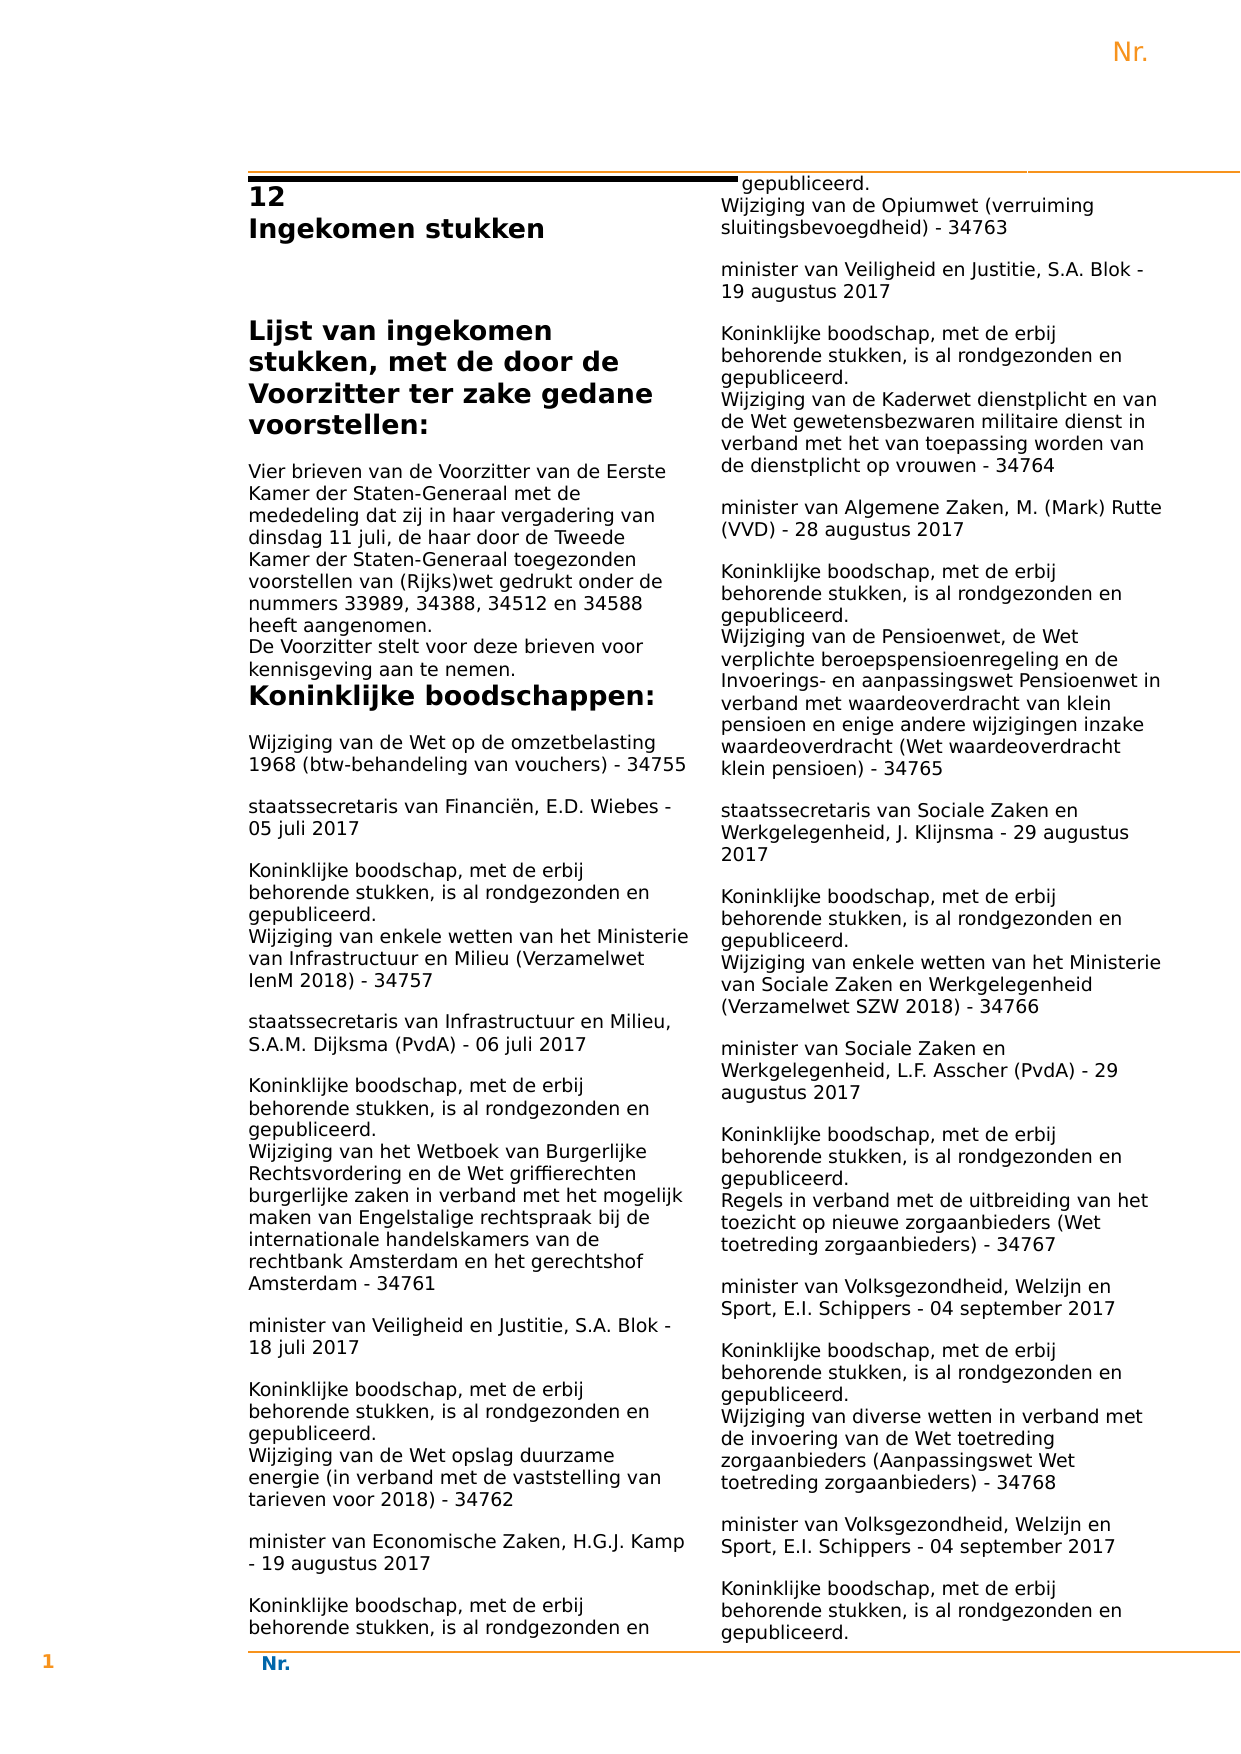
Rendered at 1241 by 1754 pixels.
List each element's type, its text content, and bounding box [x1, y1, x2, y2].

text minister van Veiligheid en Justitie, S.A. Blok - 18 juli 2017 [248, 1315, 691, 1359]
text De Voorzitter stelt voor deze brieven voor kennisgeving aan te nemen. [248, 636, 691, 680]
text Regels in verband met de uitbreiding van het toezicht op nieuwe zorgaanbieders (Wet toetreding zorgaanbieders) - 34767 [721, 1190, 1163, 1256]
text gepubliceerd. [721, 173, 1163, 195]
text staatssecretaris van Financiën, E.D. Wiebes - 05 juli 2017 [248, 796, 691, 839]
text Wijziging van het Wetboek van Burgerlijke Rechtsvordering en de Wet griffierechten burgerlijke zaken in verband met het mogelijk maken van Engelstalige rechtspraak bij de internationale handelskamers van de rechtbank Amsterdam en het gerechtshof Amsterdam - 34761 [248, 1141, 691, 1295]
text Koninklijke boodschap, met de erbij behorende stukken, is al rondgezonden en gepubliceerd. [248, 1379, 691, 1445]
text Koninklijke boodschap, met de erbij behorende stukken, is al rondgezonden en gepubliceerd. [721, 1578, 1163, 1644]
text Koninklijke boodschap, met de erbij behorende stukken, is al rondgezonden en gepubliceerd. [721, 1340, 1163, 1406]
text staatssecretaris van Infrastructuur en Milieu, S.A.M. Dijksma (PvdA) - 06 juli 2017 [248, 1011, 691, 1055]
text minister van Economische Zaken, H.G.J. Kamp - 19 augustus 2017 [248, 1531, 691, 1575]
title Koninklijke boodschappen: [248, 680, 691, 712]
text Koninklijke boodschap, met de erbij behorende stukken, is al rondgezonden en gepubliceerd. [721, 561, 1163, 626]
text Koninklijke boodschap, met de erbij behorende stukken, is al rondgezonden en gepubliceerd. [721, 886, 1163, 952]
text Wijziging van de Opiumwet (verruiming sluitingsbevoegdheid) - 34763 [721, 195, 1163, 239]
text Koninklijke boodschap, met de erbij behorende stukken, is al rondgezonden en gepubliceerd. [721, 323, 1163, 389]
text Wijziging van diverse wetten in verband met de invoering van de Wet toetreding zorgaanbieders (Aanpassingswet Wet toetreding zorgaanbieders) - 34768 [721, 1406, 1163, 1494]
text minister van Algemene Zaken, M. (Mark) Rutte (VVD) - 28 augustus 2017 [721, 497, 1163, 541]
text minister van Volksgezondheid, Welzijn en Sport, E.I. Schippers - 04 september 2017 [721, 1276, 1163, 1320]
text Wijziging van de Wet opslag duurzame energie (in verband met de vaststelling van tarieven voor 2018) - 34762 [248, 1445, 691, 1511]
text minister van Sociale Zaken en Werkgelegenheid, L.F. Asscher (PvdA) - 29 augustus 2017 [721, 1038, 1163, 1104]
text minister van Volksgezondheid, Welzijn en Sport, E.I. Schippers - 04 september 2017 [721, 1514, 1163, 1558]
text Vier brieven van de Voorzitter van de Eerste Kamer der Staten-Generaal met de mededeling dat zij in haar vergadering van dinsdag 11 juli, de haar door de Tweede Kamer der Staten-Generaal toegezonden voorstellen van (Rijks)wet gedrukt onder de nummers 33989, 34388, 34512 en 34588 heeft aangenomen. [248, 461, 691, 636]
text Wijziging van enkele wetten van het Ministerie van Sociale Zaken en Werkgelegenheid (Verzamelwet SZW 2018) - 34766 [721, 952, 1163, 1018]
title 12 Ingekomen stukken [248, 182, 691, 244]
text Koninklijke boodschap, met de erbij behorende stukken, is al rondgezonden en gepubliceerd. [248, 1075, 691, 1141]
title Lijst van ingekomen stukken, met de door de Voorzitter ter zake gedane voorstellen: [248, 316, 691, 441]
text Koninklijke boodschap, met de erbij behorende stukken, is al rondgezonden en [248, 1595, 691, 1639]
text Wijziging van de Wet op de omzetbelasting 1968 (btw-behandeling van vouchers) - 34755 [248, 732, 691, 776]
text Wijziging van de Pensioenwet, de Wet verplichte beroepspensioenregeling en de Invoerings- en aanpassingswet Pensioenwet in verband met waardeoverdracht van klein pensioen en enige andere wijzigingen inzake waardeoverdracht (Wet waardeoverdracht klein pensioen) - 34765 [721, 626, 1163, 780]
text Koninklijke boodschap, met de erbij behorende stukken, is al rondgezonden en gepubliceerd. [248, 859, 691, 926]
text Wijziging van enkele wetten van het Ministerie van Infrastructuur en Milieu (Verzamelwet IenM 2018) - 34757 [248, 926, 691, 991]
text minister van Veiligheid en Justitie, S.A. Blok - 19 augustus 2017 [721, 259, 1163, 303]
text staatssecretaris van Sociale Zaken en Werkgelegenheid, J. Klijnsma - 29 augustus 2017 [721, 800, 1163, 866]
text Wijziging van de Kaderwet dienstplicht en van de Wet gewetensbezwaren militaire dienst in verband met het van toepassing worden van de dienstplicht op vrouwen - 34764 [721, 389, 1163, 477]
text Koninklijke boodschap, met de erbij behorende stukken, is al rondgezonden en gepubliceerd. [721, 1124, 1163, 1190]
